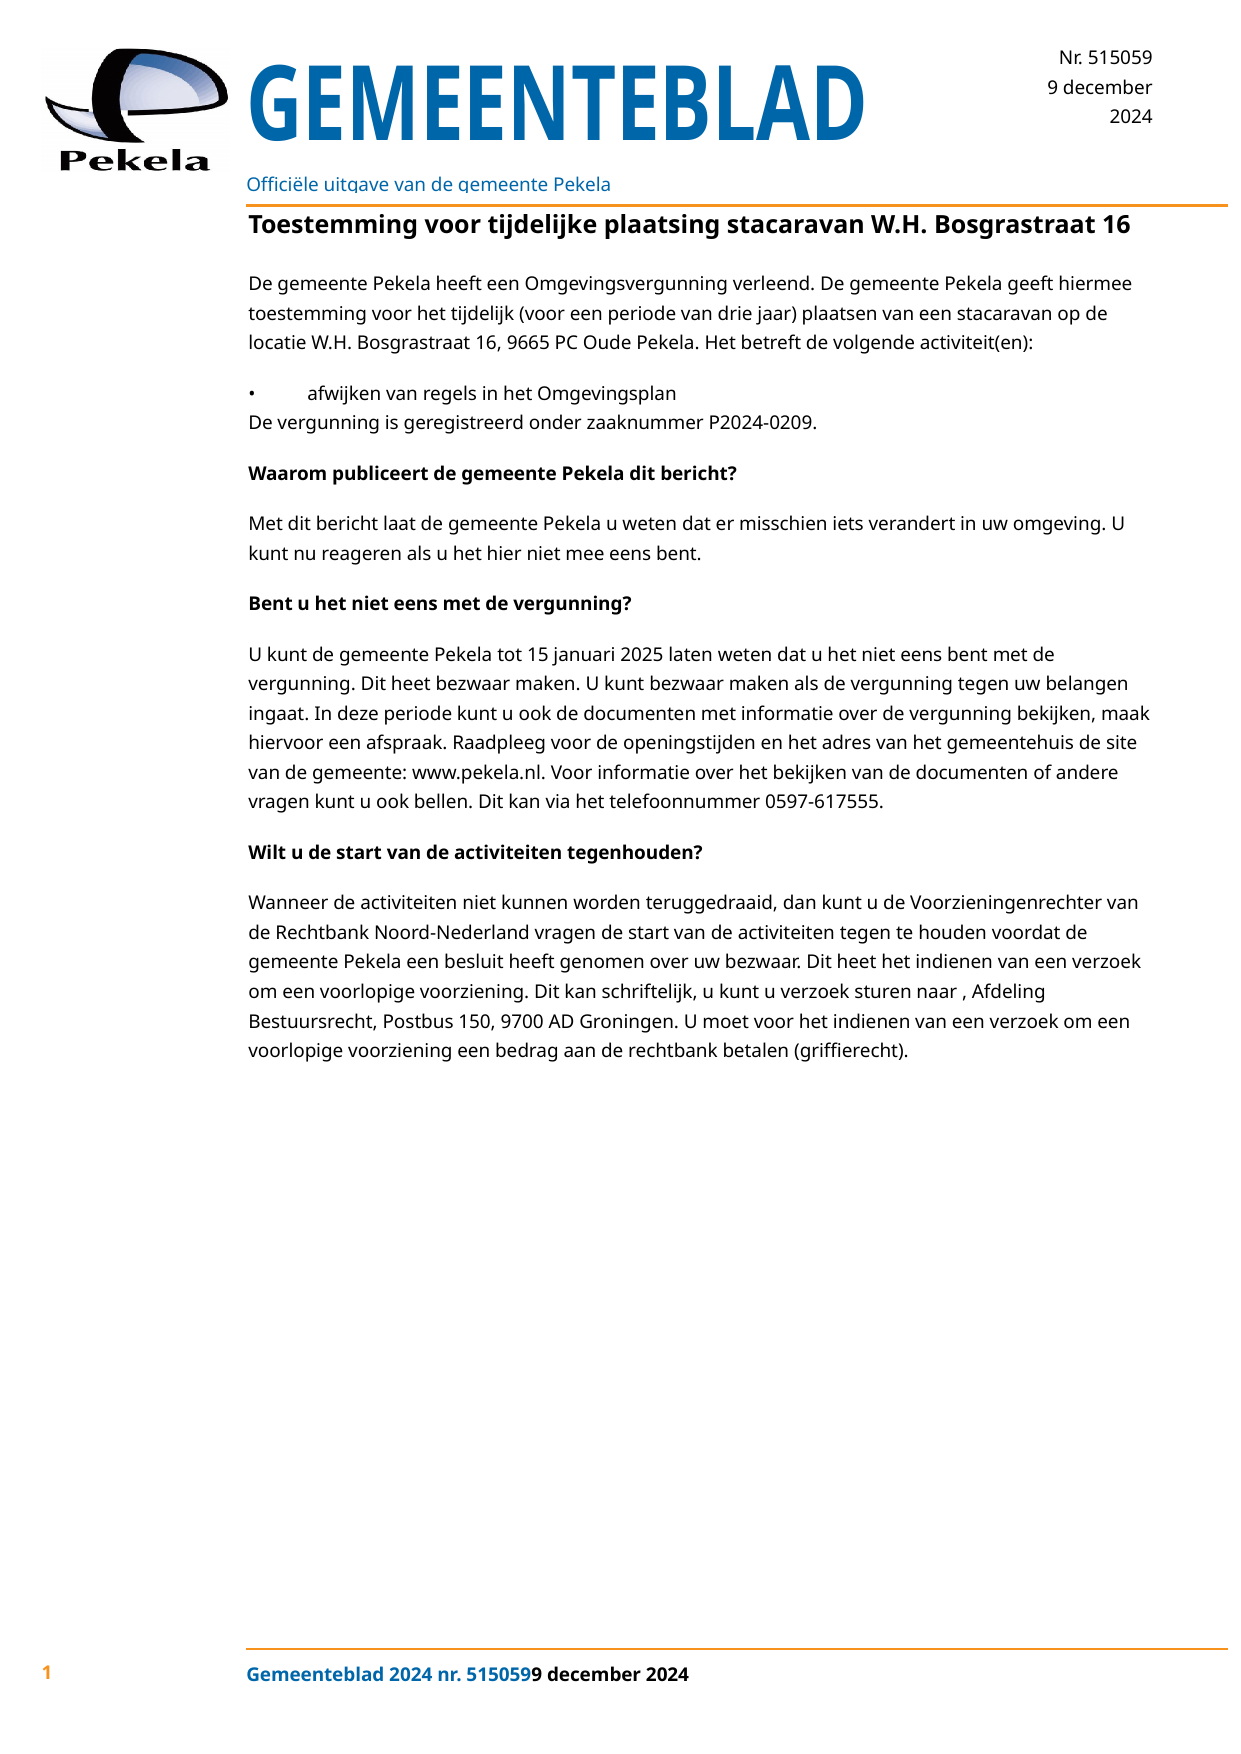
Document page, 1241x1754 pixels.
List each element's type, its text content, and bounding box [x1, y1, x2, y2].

text Bent u het niet eens met de vergunning? [248, 590, 1152, 616]
text U kunt de gemeente Pekela tot 15 januari 2025 laten weten dat u het niet eens bent met de vergunning. Dit heet bezwaar maken. U kunt bezwaar maken als de vergunning tegen uw belangen ingaat. In deze periode kunt u ook de documenten met informatie over de vergunning bekijken, maak hiervoor een afspraak. Raadpleeg voor de openingstijden en het adres van het gemeentehuis de site van de gemeente: www.pekela.nl. Voor informatie over het bekijken van de documenten of andere vragen kunt u ook bellen. Dit kan via het telefoonnummer 0597-617555. [248, 641, 1152, 814]
text Waarom publiceert de gemeente Pekela dit bericht? [248, 460, 1152, 486]
text Wanneer de activiteiten niet kunnen worden teruggedraaid, dan kunt u de Voorzieningenrechter van de Rechtbank Noord-Nederland vragen de start van de activiteiten tegen te houden voordat de gemeente Pekela een besluit heeft genomen over uw bezwaar. Dit heet het indienen van een verzoek om een voorlopige voorziening. Dit kan schriftelijk, u kunt u verzoek sturen naar , Afdeling Bestuursrecht, Postbus 150, 9700 AD Groningen. U moet voor het indienen van een verzoek om een voorlopige voorziening een bedrag aan de rechtbank betalen (griffierecht). [248, 889, 1152, 1063]
text De gemeente Pekela heeft een Omgevingsvergunning verleend. De gemeente Pekela geeft hiermee toestemming voor het tijdelijk (voor een periode van drie jaar) plaatsen van een stacaravan op de locatie W.H. Bosgrastraat 16, 9665 PC Oude Pekela. Het betreft de volgende activiteit(en): [248, 270, 1152, 355]
list afwijken van regels in het Omgevingsplan [248, 380, 1152, 406]
text Wilt u de start van de activiteiten tegenhouden? [248, 839, 1152, 865]
picture [41, 47, 231, 172]
text De vergunning is geregistreerd onder zaaknummer P2024-0209. [248, 409, 1152, 435]
text Met dit bericht laat de gemeente Pekela u weten dat er misschien iets verandert in uw omgeving. U kunt nu reageren als u het hier niet mee eens bent. [248, 510, 1152, 566]
text Toestemming voor tijdelijke plaatsing stacaravan W.H. Bosgrastraat 16 [248, 207, 1152, 241]
